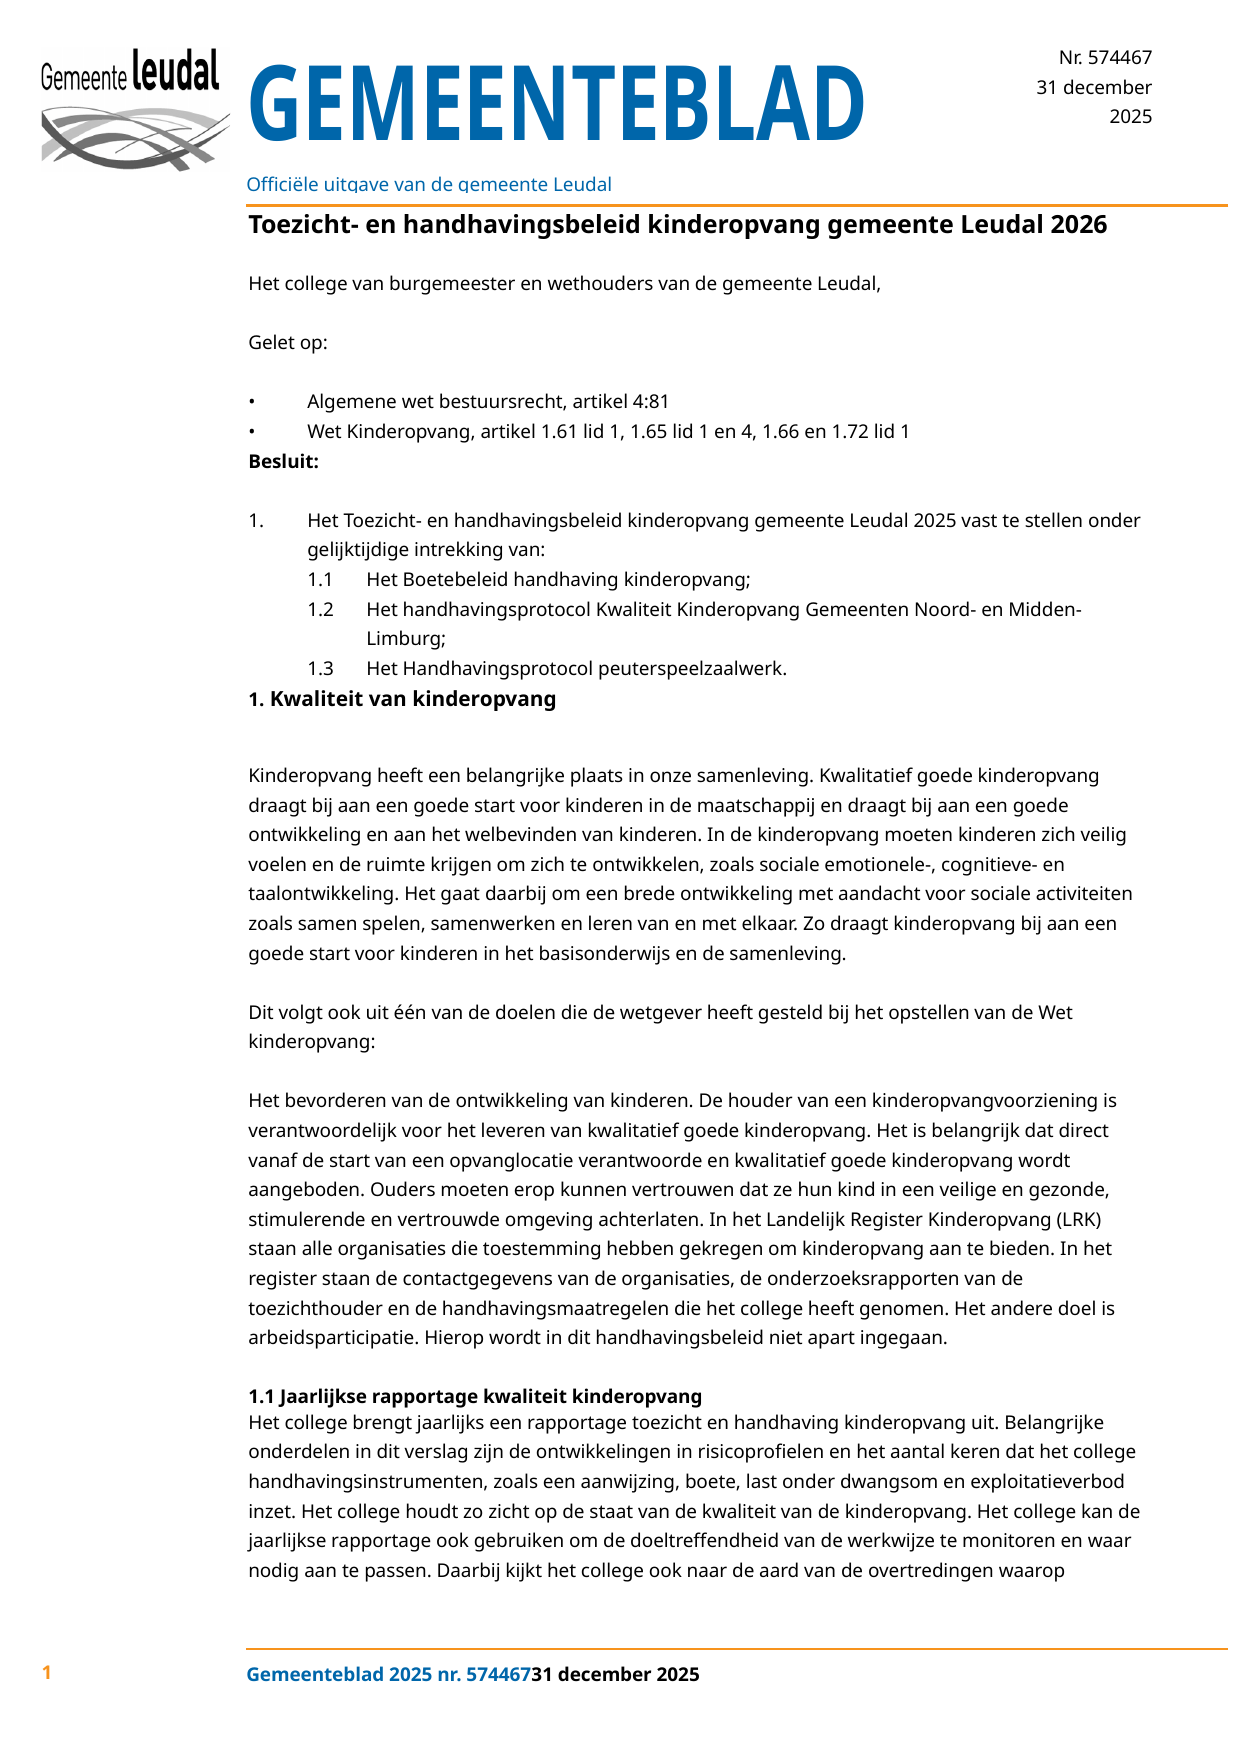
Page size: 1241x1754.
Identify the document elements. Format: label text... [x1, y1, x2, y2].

text Besluit: [248, 448, 1152, 473]
picture [41, 47, 231, 172]
list Het handhavingsprotocol Kwaliteit Kinderopvang Gemeenten Noord- en Midden-Limburg; [307, 596, 1152, 651]
list Het Toezicht- en handhavingsbeleid kinderopvang gemeente Leudal 2025 vast te stellen onder gelijktijdige intrekking van: [248, 507, 1152, 562]
text Het college brengt jaarlijks een rapportage toezicht en handhaving kinderopvang uit. Belangrijke onderdelen in dit verslag zijn de ontwikkelingen in risicoprofielen en het aantal keren dat het college handhavingsinstrumenten, zoals een aanwijzing, boete, last onder dwangsom en exploitatieverbod inzet. Het college houdt zo zicht op de staat van de kwaliteit van de kinderopvang. Het college kan de jaarlijkse rapportage ook gebruiken om de doeltreffendheid van de werkwijze te monitoren en waar nodig aan te passen. Daarbij kijkt het college ook naar de aard van de overtredingen waarop [248, 1409, 1152, 1583]
text Kinderopvang heeft een belangrijke plaats in onze samenleving. Kwalitatief goede kinderopvang draagt bij aan een goede start voor kinderen in de maatschappij en draagt bij aan een goede ontwikkeling en aan het welbevinden van kinderen. In de kinderopvang moeten kinderen zich veilig voelen en de ruimte krijgen om zich te ontwikkelen, zoals sociale emotionele-, cognitieve- en taalontwikkeling. Het gaat daarbij om een brede ontwikkeling met aandacht voor sociale activiteiten zoals samen spelen, samenwerken en leren van en met elkaar. Zo draagt kinderopvang bij aan een goede start voor kinderen in het basisonderwijs en de samenleving. [248, 762, 1152, 965]
text Toezicht- en handhavingsbeleid kinderopvang gemeente Leudal 2026 [248, 207, 1152, 241]
text Het college van burgemeester en wethouders van de gemeente Leudal, [248, 270, 1152, 296]
text Gelet op: [248, 329, 1152, 355]
text 1. Kwaliteit van kinderopvang [248, 684, 1152, 713]
list Algemene wet bestuursrecht, artikel 4:81 [248, 389, 1152, 414]
text 1.1 Jaarlijkse rapportage kwaliteit kinderopvang [248, 1383, 1152, 1409]
list Het Handhavingsprotocol peuterspeelzaalwerk. [307, 655, 1152, 681]
list Wet Kinderopvang, artikel 1.61 lid 1, 1.65 lid 1 en 4, 1.66 en 1.72 lid 1 [248, 418, 1152, 444]
text Dit volgt ook uit één van de doelen die de wetgever heeft gesteld bij het opstellen van de Wet kinderopvang: [248, 999, 1152, 1054]
list Het Boetebeleid handhaving kinderopvang; [307, 566, 1152, 592]
text Het bevorderen van de ontwikkeling van kinderen. De houder van een kinderopvangvoorziening is verantwoordelijk voor het leveren van kwalitatief goede kinderopvang. Het is belangrijk dat direct vanaf de start van een opvanglocatie verantwoorde en kwalitatief goede kinderopvang wordt aangeboden. Ouders moeten erop kunnen vertrouwen dat ze hun kind in een veilige en gezonde, stimulerende en vertrouwde omgeving achterlaten. In het Landelijk Register Kinderopvang (LRK) staan alle organisaties die toestemming hebben gekregen om kinderopvang aan te bieden. In het register staan de contactgegevens van de organisaties, de onderzoeksrapporten van de toezichthouder en de handhavingsmaatregelen die het college heeft genomen. Het andere doel is arbeidsparticipatie. Hierop wordt in dit handhavingsbeleid niet apart ingegaan. [248, 1088, 1152, 1350]
